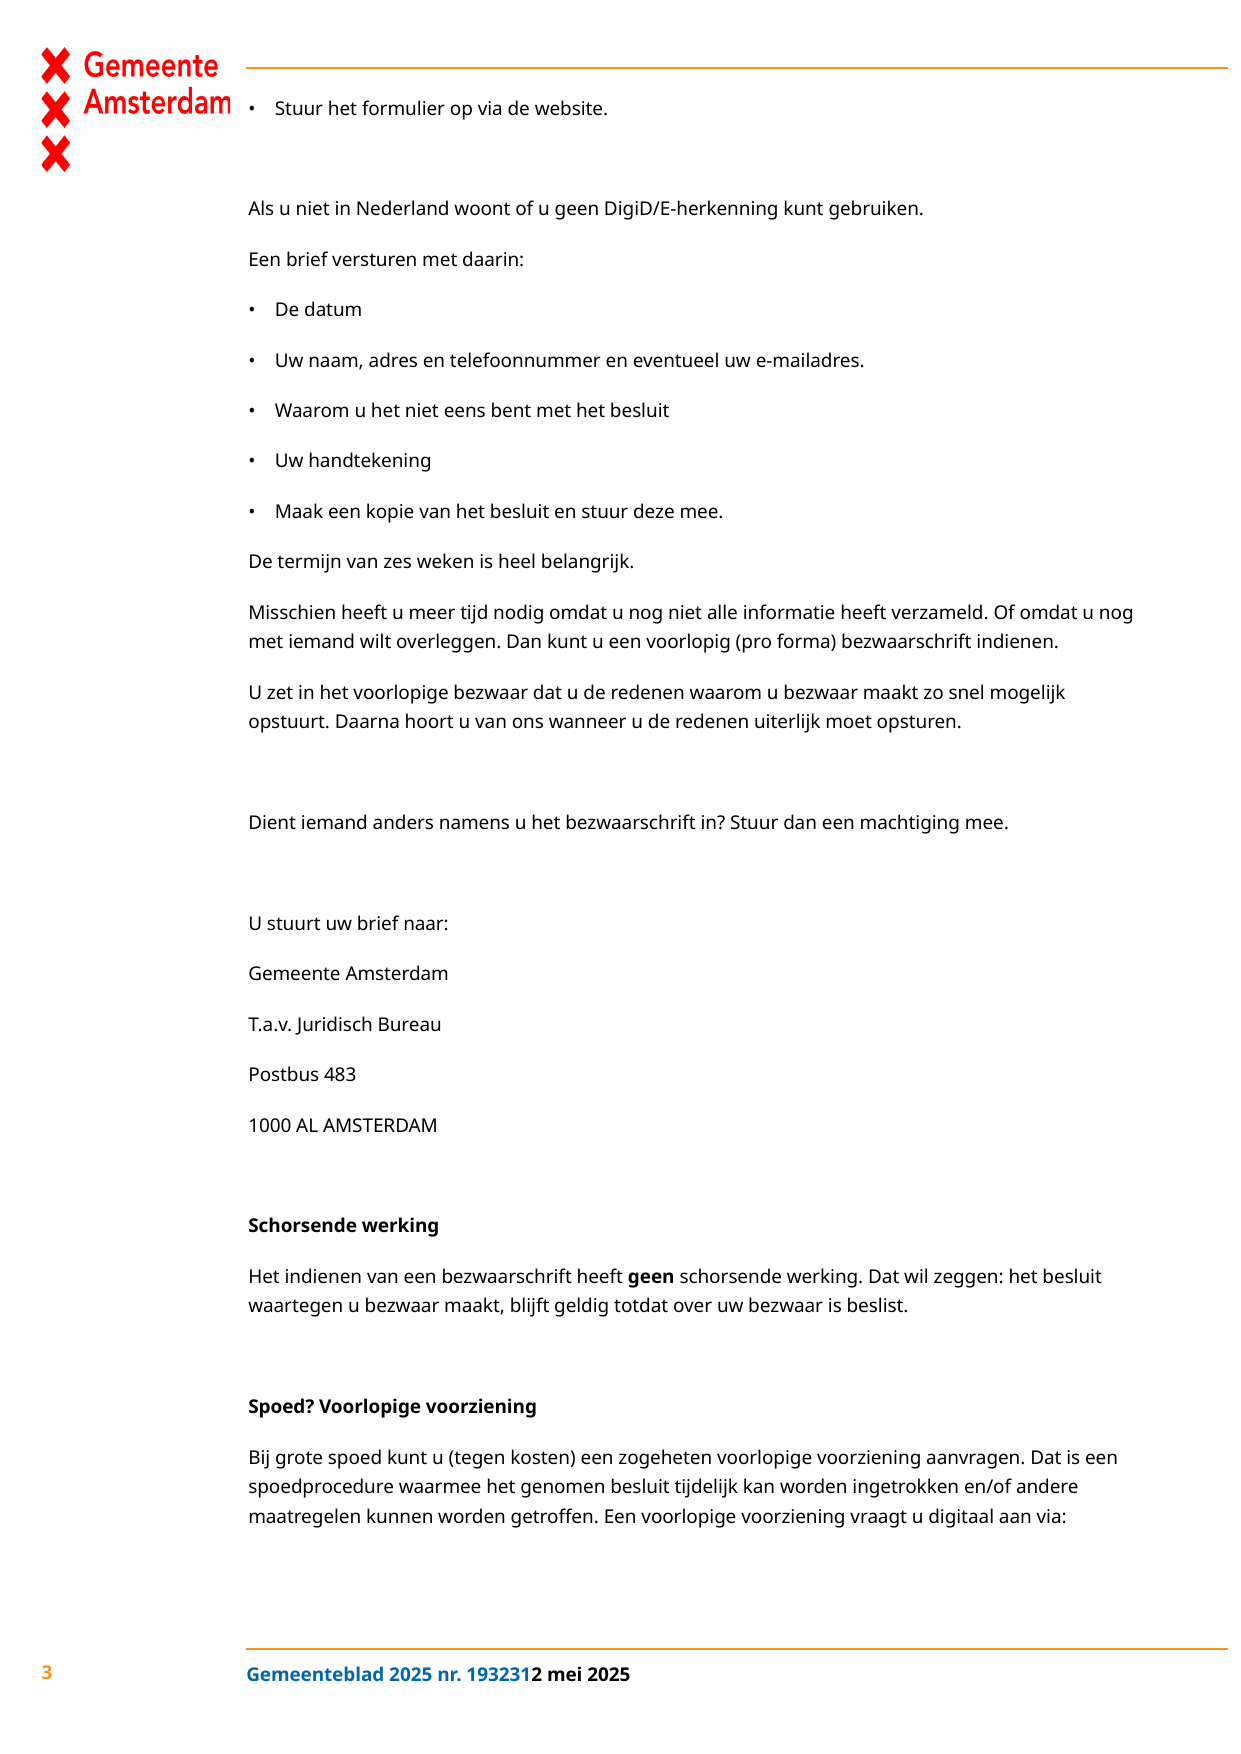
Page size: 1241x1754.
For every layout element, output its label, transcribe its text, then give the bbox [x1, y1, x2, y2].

picture [41, 47, 231, 172]
text Postbus 483 [248, 1061, 1152, 1087]
text Als u niet in Nederland woont of u geen DigiD/E-herkenning kunt gebruiken. [248, 196, 1152, 221]
text U zet in het voorlopige bezwaar dat u de redenen waarom u bezwaar maakt zo snel mogelijk opstuurt. Daarna hoort u van ons wanneer u de redenen uiterlijk moet opsturen. [248, 679, 1152, 734]
text • Waarom u het niet eens bent met het besluit [248, 397, 1152, 423]
text 1000 AL AMSTERDAM [248, 1112, 1152, 1138]
text • Maak een kopie van het besluit en stuur deze mee. [248, 498, 1152, 524]
text Bij grote spoed kunt u (tegen kosten) een zogeheten voorlopige voorziening aanvragen. Dat is een spoedprocedure waarmee het genomen besluit tijdelijk kan worden ingetrokken en/of andere maatregelen kunnen worden getroffen. Een voorlopige voorziening vraagt u digitaal aan via: [248, 1444, 1152, 1529]
text Spoed? Voorlopige voorziening [248, 1393, 1152, 1419]
text T.a.v. Juridisch Bureau [248, 1011, 1152, 1037]
text Een brief versturen met daarin: [248, 246, 1152, 272]
text Misschien heeft u meer tijd nodig omdat u nog niet alle informatie heeft verzameld. Of omdat u nog met iemand wilt overleggen. Dan kunt u een voorlopig (pro forma) bezwaarschrift indienen. [248, 599, 1152, 654]
text • Uw naam, adres en telefoonnummer en eventueel uw e-mailadres. [248, 347, 1152, 373]
text • Uw handtekening [248, 448, 1152, 473]
text Schorsende werking [248, 1213, 1152, 1238]
text De termijn van zes weken is heel belangrijk. [248, 548, 1152, 574]
text • Stuur het formulier op via de website. [248, 95, 1152, 121]
text Gemeente Amsterdam [248, 961, 1152, 986]
text Het indienen van een bezwaarschrift heeft geen schorsende werking. Dat wil zeggen: het besluit waartegen u bezwaar maakt, blijft geldig totdat over uw bezwaar is beslist. [248, 1263, 1152, 1318]
text U stuurt uw brief naar: [248, 910, 1152, 936]
text Dient iemand anders namens u het bezwaarschrift in? Stuur dan een machtiging mee. [248, 809, 1152, 835]
text • De datum [248, 296, 1152, 322]
